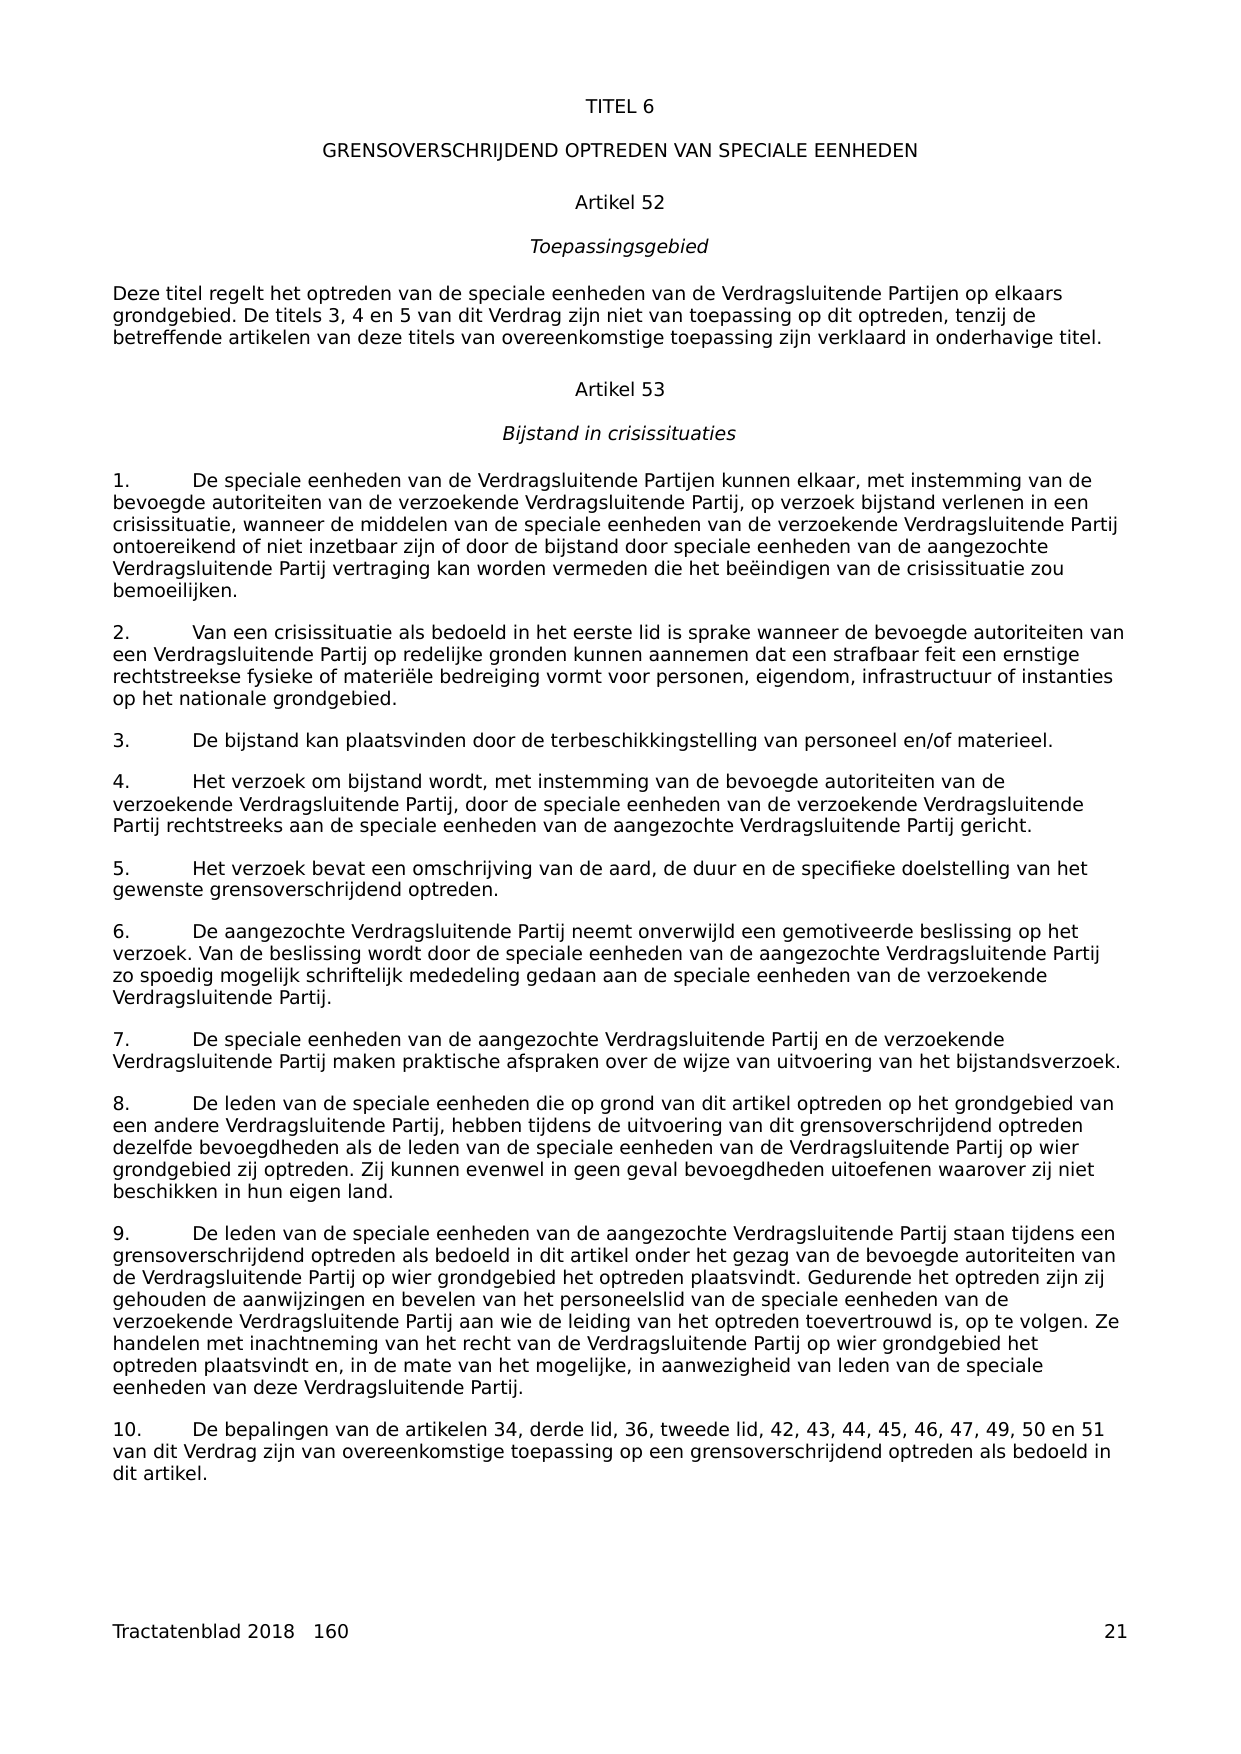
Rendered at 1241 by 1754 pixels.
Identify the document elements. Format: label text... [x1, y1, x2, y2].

text 4. Het verzoek om bijstand wordt, met instemming van de bevoegde autoriteiten van de verzoekende Verdragsluitende Partij, door de speciale eenheden van de verzoekende Verdragsluitende Partij rechtstreeks aan de speciale eenheden van de aangezochte Verdragsluitende Partij gericht. [112, 771, 1128, 837]
text 7. De speciale eenheden van de aangezochte Verdragsluitende Partij en de verzoekende Verdragsluitende Partij maken praktische afspraken over de wijze van uitvoering van het bijstandsverzoek. [112, 1029, 1128, 1073]
text 8. De leden van de speciale eenheden die op grond van dit artikel optreden op het grondgebied van een andere Verdragsluitende Partij, hebben tijdens de uitvoering van dit grensoverschrijdend optreden dezelfde bevoegdheden als de leden van de speciale eenheden van de Verdragsluitende Partij op wier grondgebied zij optreden. Zij kunnen evenwel in geen geval bevoegdheden uitoefenen waarover zij niet beschikken in hun eigen land. [112, 1093, 1128, 1203]
text 5. Het verzoek bevat een omschrijving van de aard, de duur en de specifieke doelstelling van het gewenste grensoverschrijdend optreden. [112, 857, 1128, 901]
text 6. De aangezochte Verdragsluitende Partij neemt onverwijld een gemotiveerde beslissing op het verzoek. Van de beslissing wordt door de speciale eenheden van de aangezochte Verdragsluitende Partij zo spoedig mogelijk schriftelijk mededeling gedaan aan de speciale eenheden van de verzoekende Verdragsluitende Partij. [112, 921, 1128, 1009]
subtitle TITEL 6 GRENSOVERSCHRIJDEND OPTREDEN VAN SPECIALE EENHEDEN [112, 96, 1128, 162]
subtitle Artikel 52 Toepassingsgebied [112, 192, 1128, 258]
text Deze titel regelt het optreden van de speciale eenheden van de Verdragsluitende Partijen op elkaars grondgebied. De titels 3, 4 en 5 van dit Verdrag zijn niet van toepassing op dit optreden, tenzij de betreffende artikelen van deze titels van overeenkomstige toepassing zijn verklaard in onderhavige titel. [112, 283, 1128, 349]
text 1. De speciale eenheden van de Verdragsluitende Partijen kunnen elkaar, met instemming van de bevoegde autoriteiten van de verzoekende Verdragsluitende Partij, op verzoek bijstand verlenen in een crisissituatie, wanneer de middelen van de speciale eenheden van de verzoekende Verdragsluitende Partij ontoereikend of niet inzetbaar zijn of door de bijstand door speciale eenheden van de aangezochte Verdragsluitende Partij vertraging kan worden vermeden die het beëindigen van de crisissituatie zou bemoeilijken. [112, 470, 1128, 602]
text 3. De bijstand kan plaatsvinden door de terbeschikkingstelling van personeel en/of materieel. [112, 729, 1128, 751]
subtitle Artikel 53 Bijstand in crisissituaties [112, 379, 1128, 445]
text 2. Van een crisissituatie als bedoeld in het eerste lid is sprake wanneer de bevoegde autoriteiten van een Verdragsluitende Partij op redelijke gronden kunnen aannemen dat een strafbaar feit een ernstige rechtstreekse fysieke of materiële bedreiging vormt voor personen, eigendom, infrastructuur of instanties op het nationale grondgebied. [112, 622, 1128, 709]
text 10. De bepalingen van de artikelen 34, derde lid, 36, tweede lid, 42, 43, 44, 45, 46, 47, 49, 50 en 51 van dit Verdrag zijn van overeenkomstige toepassing op een grensoverschrijdend optreden als bedoeld in dit artikel. [112, 1419, 1128, 1485]
text 9. De leden van de speciale eenheden van de aangezochte Verdragsluitende Partij staan tijdens een grensoverschrijdend optreden als bedoeld in dit artikel onder het gezag van de bevoegde autoriteiten van de Verdragsluitende Partij op wier grondgebied het optreden plaatsvindt. Gedurende het optreden zijn zij gehouden de aanwijzingen en bevelen van het personeelslid van de speciale eenheden van de verzoekende Verdragsluitende Partij aan wie de leiding van het optreden toevertrouwd is, op te volgen. Ze handelen met inachtneming van het recht van de Verdragsluitende Partij op wier grondgebied het optreden plaatsvindt en, in de mate van het mogelijke, in aanwezigheid van leden van de speciale eenheden van deze Verdragsluitende Partij. [112, 1223, 1128, 1399]
